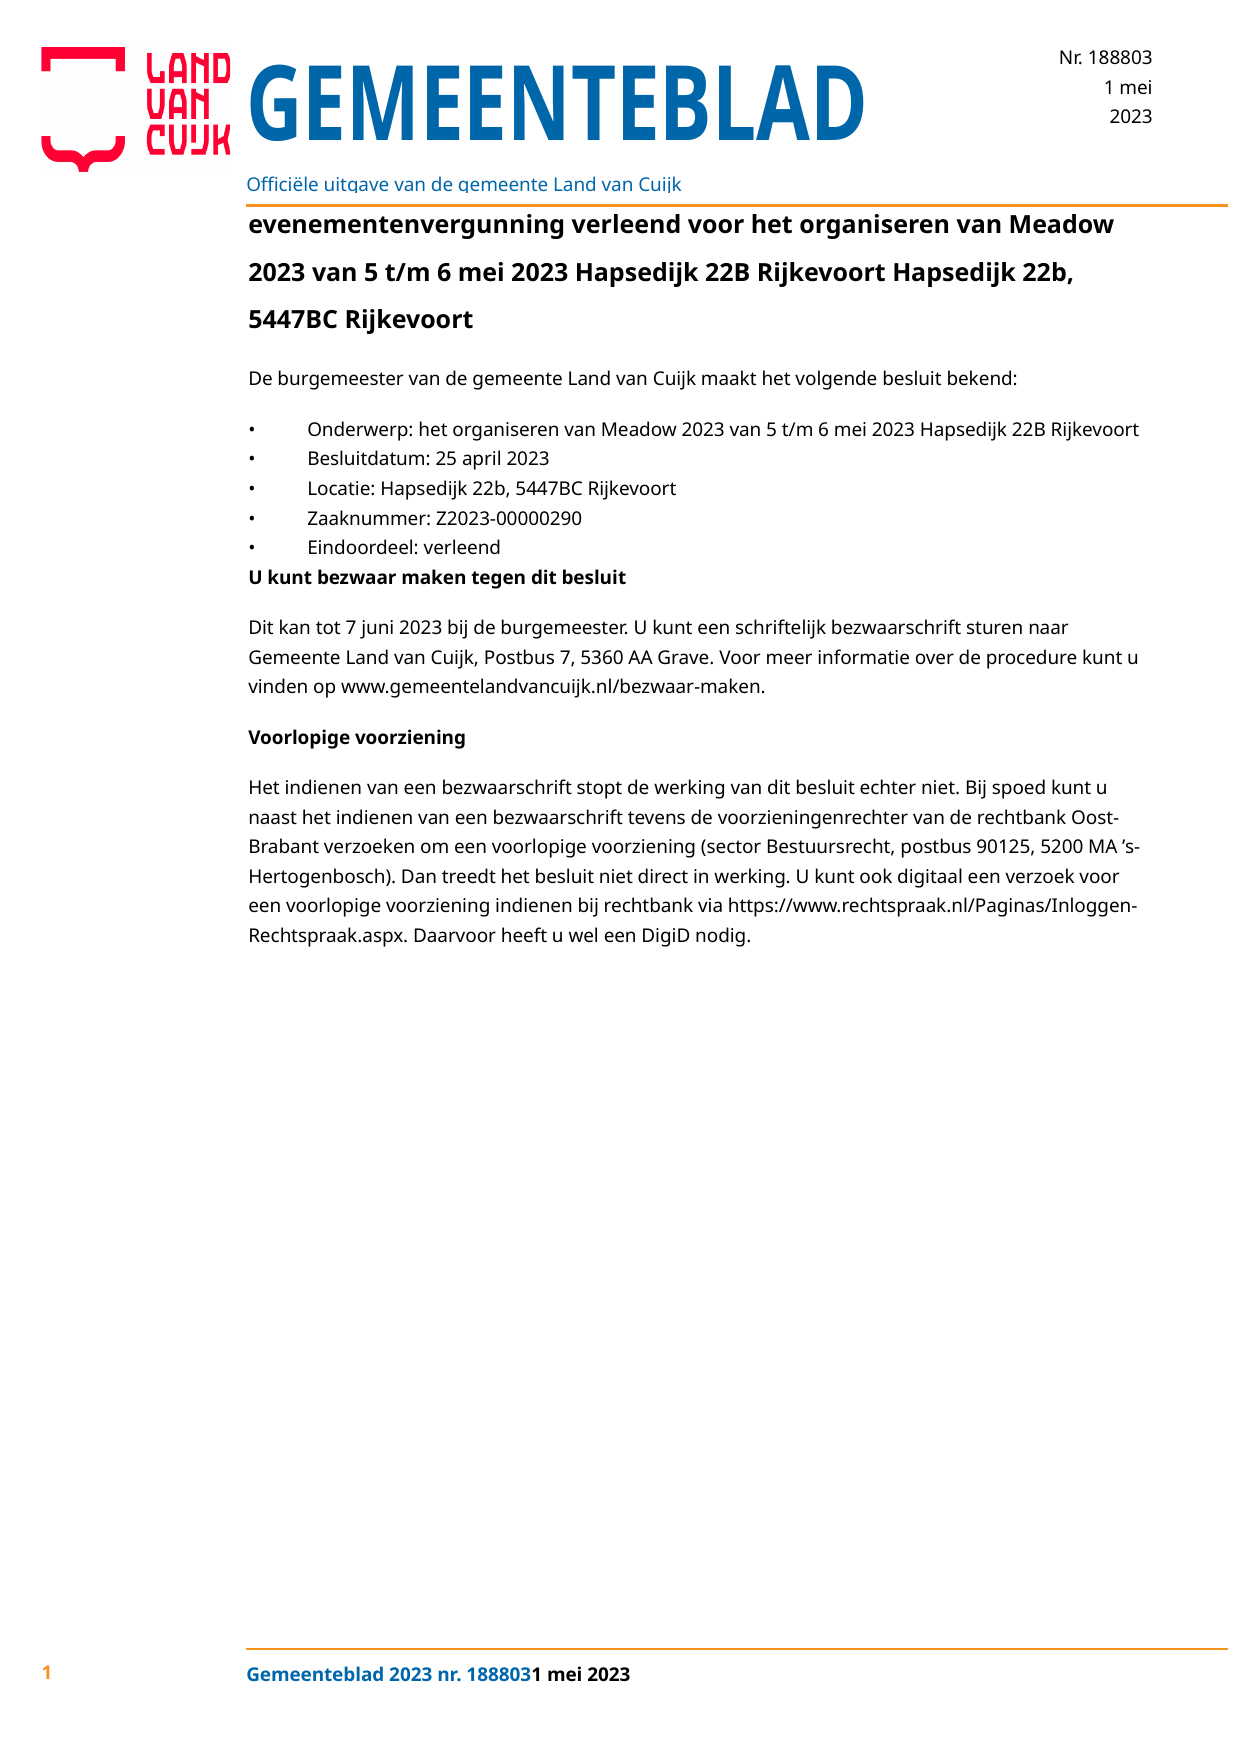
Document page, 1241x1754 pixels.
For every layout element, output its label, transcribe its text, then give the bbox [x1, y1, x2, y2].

text Dit kan tot 7 juni 2023 bij de burgemeester. U kunt een schriftelijk bezwaarschrift sturen naar Gemeente Land van Cuijk, Postbus 7, 5360 AA Grave. Voor meer informatie over de procedure kunt u vinden op www.gemeentelandvancuijk.nl/bezwaar-maken. [248, 614, 1152, 699]
text U kunt bezwaar maken tegen dit besluit [248, 564, 1152, 589]
picture [41, 47, 231, 172]
text Voorlopige voorziening [248, 724, 1152, 749]
list Besluitdatum: 25 april 2023 [248, 446, 1152, 471]
list Onderwerp: het organiseren van Meadow 2023 van 5 t/m 6 mei 2023 Hapsedijk 22B Rijkevoort [248, 416, 1152, 442]
text Het indienen van een bezwaarschrift stopt de werking van dit besluit echter niet. Bij spoed kunt u naast het indienen van een bezwaarschrift tevens de voorzieningenrechter van de rechtbank Oost-Brabant verzoeken om een voorlopige voorziening (sector Bestuursrecht, postbus 90125, 5200 MA ’s-Hertogenbosch). Dan treedt het besluit niet direct in werking. U kunt ook digitaal een verzoek voor een voorlopige voorziening indienen bij rechtbank via https://www.rechtspraak.nl/Paginas/Inloggen-Rechtspraak.aspx. Daarvoor heeft u wel een DigiD nodig. [248, 774, 1152, 948]
list Eindoordeel: verleend [248, 534, 1152, 560]
list Zaaknummer: Z2023-00000290 [248, 505, 1152, 530]
text De burgemeester van de gemeente Land van Cuijk maakt het volgende besluit bekend: [248, 366, 1152, 391]
text evenementenvergunning verleend voor het organiseren van Meadow 2023 van 5 t/m 6 mei 2023 Hapsedijk 22B Rijkevoort Hapsedijk 22b, 5447BC Rijkevoort [248, 207, 1152, 336]
list Locatie: Hapsedijk 22b, 5447BC Rijkevoort [248, 475, 1152, 501]
